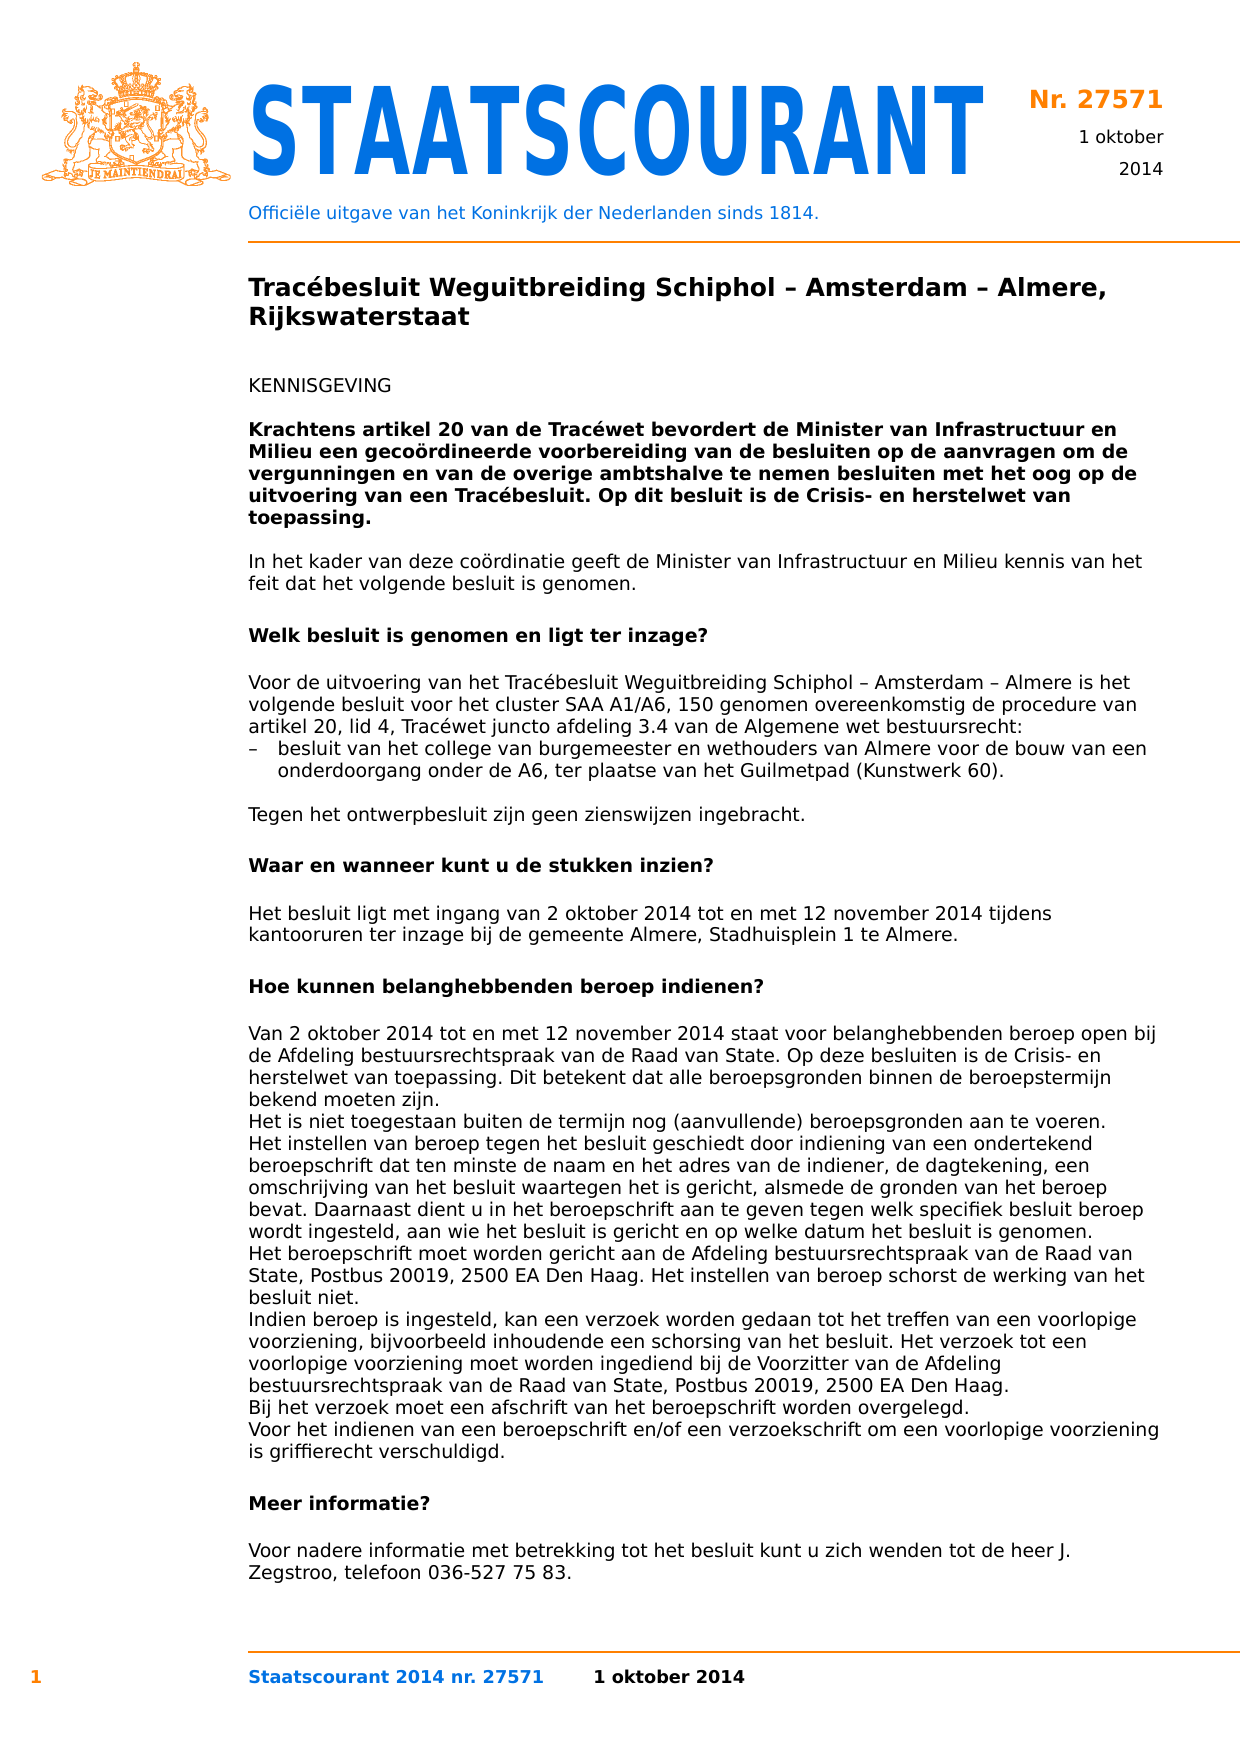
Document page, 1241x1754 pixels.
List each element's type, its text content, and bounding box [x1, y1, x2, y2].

text Van 2 oktober 2014 tot en met 12 november 2014 staat voor belanghebbenden beroep open bij de Afdeling bestuursrechtspraak van de Raad van State. Op deze besluiten is de Crisis- en herstelwet van toepassing. Dit betekent dat alle beroepsgronden binnen de beroepstermijn bekend moeten zijn. [248, 1023, 1163, 1111]
picture [41, 62, 231, 186]
text Het instellen van beroep tegen het besluit geschiedt door indiening van een ondertekend beroepschrift dat ten minste de naam en het adres van de indiener, de dagtekening, een omschrijving van het besluit waartegen het is gericht, alsmede de gronden van het beroep bevat. Daarnaast dient u in het beroepschrift aan te geven tegen welk specifiek besluit beroep wordt ingesteld, aan wie het besluit is gericht en op welke datum het besluit is genomen. [248, 1133, 1163, 1243]
text Het besluit ligt met ingang van 2 oktober 2014 tot en met 12 november 2014 tijdens kantooruren ter inzage bij de gemeente Almere, Stadhuisplein 1 te Almere. [248, 902, 1163, 946]
table_header Nr. 27571 [998, 62, 1240, 121]
text Tegen het ontwerpbesluit zijn geen zienswijzen ingebracht. [248, 803, 1163, 825]
table_cell 2014 [998, 153, 1240, 203]
text – besluit van het college van burgemeester en wethouders van Almere voor de bouw van een onderdoorgang onder de A6, ter plaatse van het Guilmetpad (Kunstwerk 60). [248, 738, 1163, 782]
subtitle Welk besluit is genomen en ligt ter inzage? [248, 625, 1163, 647]
table_header [25, 62, 248, 241]
text In het kader van deze coördinatie geeft de Minister van Infrastructuur en Milieu kennis van het feit dat het volgende besluit is genomen. [248, 551, 1163, 595]
table_header STAATSCOURANT [248, 62, 998, 203]
text Krachtens artikel 20 van de Tracéwet bevordert de Minister van Infrastructuur en Milieu een gecoördineerde voorbereiding van de besluiten op de aanvragen om de vergunningen en van de overige ambtshalve te nemen besluiten met het oog op de uitvoering van een Tracébesluit. Op dit besluit is de Crisis- en herstelwet van toepassing. [248, 419, 1163, 529]
subtitle Meer informatie? [248, 1493, 1163, 1515]
text Het is niet toegestaan buiten de termijn nog (aanvullende) beroepsgronden aan te voeren. [248, 1111, 1163, 1133]
subtitle Waar en wanneer kunt u de stukken inzien? [248, 855, 1163, 877]
subtitle Tracébesluit Weguitbreiding Schiphol – Amsterdam – Almere, Rijkswaterstaat [248, 273, 1163, 331]
text Voor nadere informatie met betrekking tot het besluit kunt u zich wenden tot de heer J. Zegstroo, telefoon 036-527 75 83. [248, 1540, 1163, 1584]
subtitle Hoe kunnen belanghebbenden beroep indienen? [248, 976, 1163, 998]
table_cell Officiële uitgave van het Koninkrijk der Nederlanden sinds 1814. [248, 203, 1240, 241]
text Voor het indienen van een beroepschrift en/of een verzoekschrift om een voorlopige voorziening is griffierecht verschuldigd. [248, 1419, 1163, 1463]
text Indien beroep is ingesteld, kan een verzoek worden gedaan tot het treffen van een voorlopige voorziening, bijvoorbeeld inhoudende een schorsing van het besluit. Het verzoek tot een voorlopige voorziening moet worden ingediend bij de Voorzitter van de Afdeling bestuursrechtspraak van de Raad van State, Postbus 20019, 2500 EA Den Haag. [248, 1309, 1163, 1397]
text Voor de uitvoering van het Tracébesluit Weguitbreiding Schiphol – Amsterdam – Almere is het volgende besluit voor het cluster SAA A1/A6, 150 genomen overeenkomstig de procedure van artikel 20, lid 4, Tracéwet juncto afdeling 3.4 van de Algemene wet bestuursrecht: [248, 672, 1163, 738]
text Het beroepschrift moet worden gericht aan de Afdeling bestuursrechtspraak van de Raad van State, Postbus 20019, 2500 EA Den Haag. Het instellen van beroep schorst de werking van het besluit niet. [248, 1243, 1163, 1309]
text KENNISGEVING [248, 375, 1163, 397]
table_cell 1 oktober [998, 121, 1240, 153]
text Bij het verzoek moet een afschrift van het beroepschrift worden overgelegd. [248, 1397, 1163, 1419]
